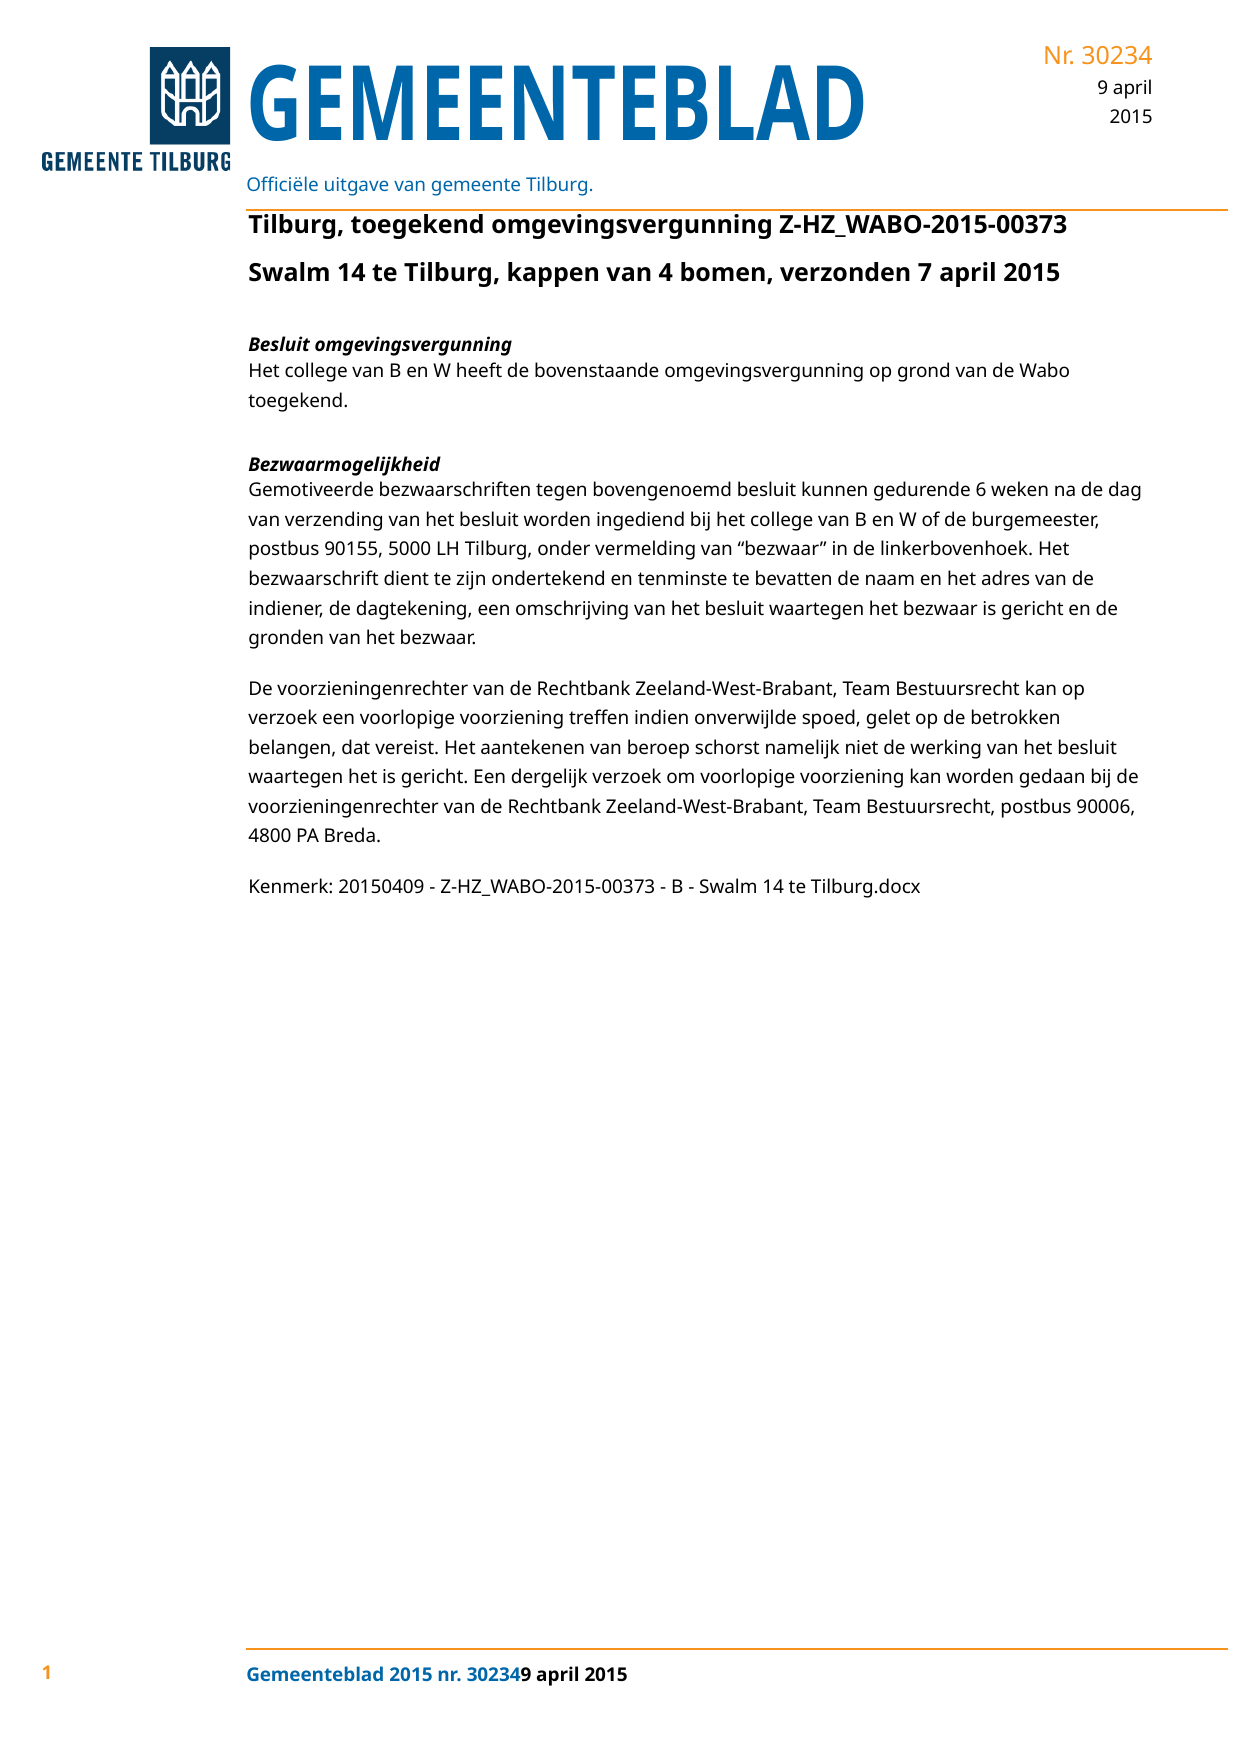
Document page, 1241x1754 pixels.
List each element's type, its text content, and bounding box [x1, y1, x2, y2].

text Kenmerk: 20150409 - Z-HZ_WABO-2015-00373 - B - Swalm 14 te Tilburg.docx [248, 873, 1152, 899]
text Tilburg, toegekend omgevingsvergunning Z-HZ_WABO-2015-00373 Swalm 14 te Tilburg, kappen van 4 bomen, verzonden 7 april 2015 [248, 211, 1152, 288]
text Het college van B en W heeft de bovenstaande omgevingsvergunning op grond van de Wabo toegekend. [248, 357, 1152, 412]
text Besluit omgevingsvergunning [248, 331, 1152, 357]
picture [41, 47, 231, 172]
text De voorzieningenrechter van de Rechtbank Zeeland-West-Brabant, Team Bestuursrecht kan op verzoek een voorlopige voorziening treffen indien onverwijlde spoed, gelet op de betrokken belangen, dat vereist. Het aantekenen van beroep schorst namelijk niet de werking van het besluit waartegen het is gericht. Een dergelijk verzoek om voorlopige voorziening kan worden gedaan bij de voorzieningenrechter van de Rechtbank Zeeland-West-Brabant, Team Bestuursrecht, postbus 90006, 4800 PA Breda. [248, 675, 1152, 848]
text Gemotiveerde bezwaarschriften tegen bovengenoemd besluit kunnen gedurende 6 weken na de dag van verzending van het besluit worden ingediend bij het college van B en W of de burgemeester, postbus 90155, 5000 LH Tilburg, onder vermelding van “bezwaar” in de linkerbovenhoek. Het bezwaarschrift dient te zijn ondertekend en tenminste te bevatten de naam en het adres van de indiener, de dagtekening, een omschrijving van het besluit waartegen het bezwaar is gericht en de gronden van het bezwaar. [248, 476, 1152, 650]
text Bezwaarmogelijkheid [248, 451, 1152, 476]
